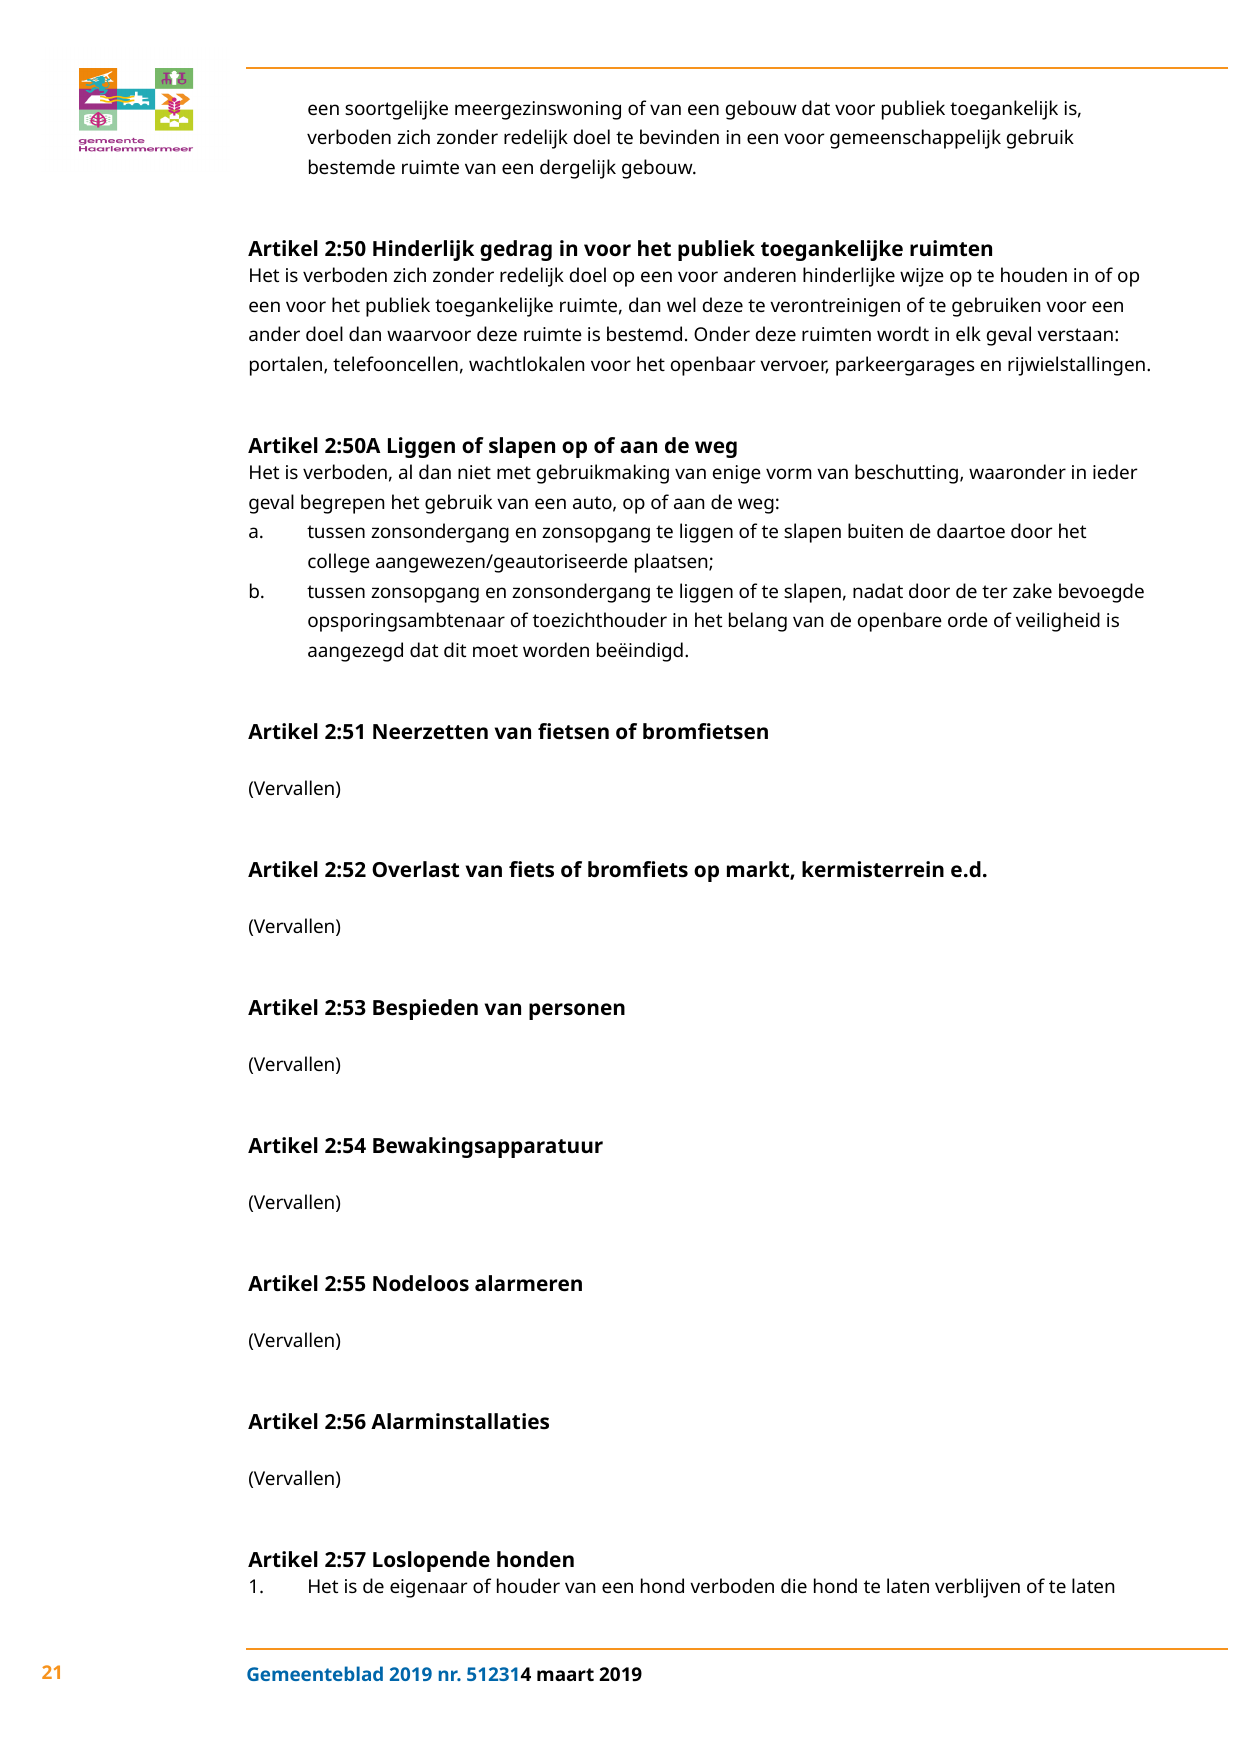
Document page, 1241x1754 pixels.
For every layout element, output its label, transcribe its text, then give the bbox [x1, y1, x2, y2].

text Artikel 2:54 Bewakingsapparatuur [248, 1131, 1152, 1159]
text Artikel 2:53 Bespieden van personen [248, 993, 1152, 1022]
text Het is verboden, al dan niet met gebruikmaking van enige vorm van beschutting, waaronder in ieder geval begrepen het gebruik van een auto, op of aan de weg: [248, 459, 1152, 515]
text Artikel 2:51 Neerzetten van fietsen of bromfietsen [248, 717, 1152, 746]
list tussen zonsondergang en zonsopgang te liggen of te slapen buiten de daartoe door het college aangewezen/geautoriseerde plaatsen; [248, 519, 1152, 574]
text Artikel 2:55 Nodeloos alarmeren [248, 1269, 1152, 1298]
text Artikel 2:50A Liggen of slapen op of aan de weg [248, 431, 1152, 459]
text (Vervallen) [248, 913, 1152, 939]
text Artikel 2:50 Hinderlijk gedrag in voor het publiek toegankelijke ruimten [248, 234, 1152, 262]
list tussen zonsopgang en zonsondergang te liggen of te slapen, nadat door de ter zake bevoegde opsporingsambtenaar of toezichthouder in het belang van de openbare orde of veiligheid is aangezegd dat dit moet worden beëindigd. [248, 578, 1152, 663]
list een soortgelijke meergezinswoning of van een gebouw dat voor publiek toegankelijk is, verboden zich zonder redelijk doel te bevinden in een voor gemeenschappelijk gebruik bestemde ruimte van een dergelijk gebouw. [248, 95, 1152, 180]
text Artikel 2:57 Loslopende honden [248, 1545, 1152, 1574]
text (Vervallen) [248, 1327, 1152, 1353]
list Het is de eigenaar of houder van een hond verboden die hond te laten verblijven of te laten [248, 1574, 1152, 1599]
text Het is verboden zich zonder redelijk doel op een voor anderen hinderlijke wijze op te houden in of op een voor het publiek toegankelijke ruimte, dan wel deze te verontreinigen of te gebruiken voor een ander doel dan waarvoor deze ruimte is bestemd. Onder deze ruimten wordt in elk geval verstaan: portalen, telefooncellen, wachtlokalen voor het openbaar vervoer, parkeergarages en rijwielstallingen. [248, 262, 1152, 377]
text (Vervallen) [248, 1189, 1152, 1215]
picture [41, 47, 231, 172]
text (Vervallen) [248, 775, 1152, 801]
text Artikel 2:56 Alarminstallaties [248, 1407, 1152, 1436]
text Artikel 2:52 Overlast van fiets of bromfiets op markt, kermisterrein e.d. [248, 855, 1152, 883]
text (Vervallen) [248, 1051, 1152, 1077]
text (Vervallen) [248, 1465, 1152, 1491]
